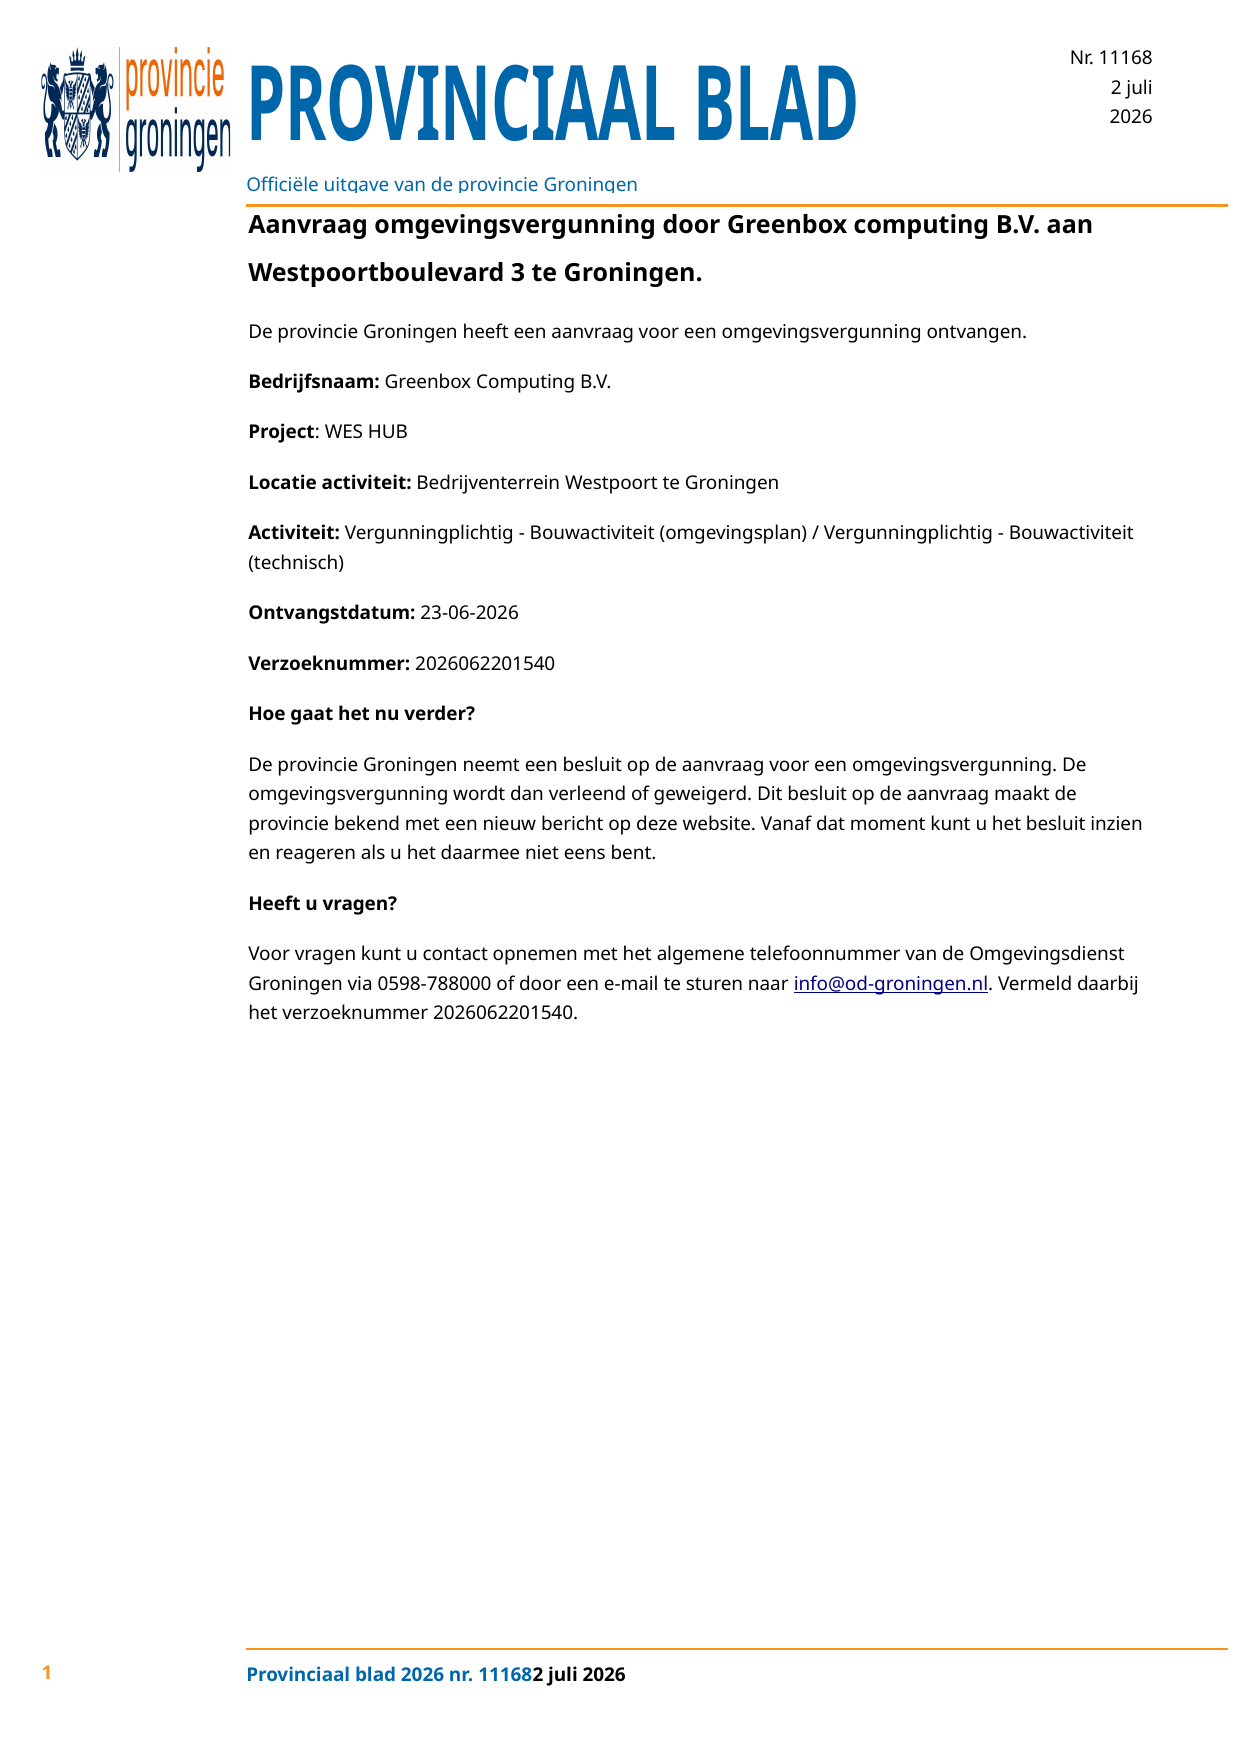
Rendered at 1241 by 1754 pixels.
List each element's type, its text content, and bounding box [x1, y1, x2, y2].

text Bedrijfsnaam: Greenbox Computing B.V. [248, 368, 1152, 394]
text Aanvraag omgevingsvergunning door Greenbox computing B.V. aan Westpoortboulevard 3 te Groningen. [248, 207, 1152, 288]
text De provincie Groningen neemt een besluit op de aanvraag voor een omgevingsvergunning. De omgevingsvergunning wordt dan verleend of geweigerd. Dit besluit op de aanvraag maakt de provincie bekend met een nieuw bericht op deze website. Vanaf dat moment kunt u het besluit inzien en reageren als u het daarmee niet eens bent. [248, 751, 1152, 865]
text Activiteit: Vergunningplichtig - Bouwactiviteit (omgevingsplan) / Vergunningplichtig - Bouwactiviteit (technisch) [248, 519, 1152, 575]
picture [41, 47, 231, 172]
text Project: WES HUB [248, 419, 1152, 444]
text Heeft u vragen? [248, 890, 1152, 916]
text Ontvangstdatum: 23-06-2026 [248, 599, 1152, 625]
text Voor vragen kunt u contact opnemen met het algemene telefoonnummer van de Omgevingsdienst Groningen via 0598-788000 of door een e-mail te sturen naar info@od-groningen.nl. Vermeld daarbij het verzoeknummer 2026062201540. [248, 940, 1152, 1025]
text Hoe gaat het nu verder? [248, 700, 1152, 726]
text Locatie activiteit: Bedrijventerrein Westpoort te Groningen [248, 469, 1152, 495]
text De provincie Groningen heeft een aanvraag voor een omgevingsvergunning ontvangen. [248, 318, 1152, 344]
text Verzoeknummer: 2026062201540 [248, 650, 1152, 676]
